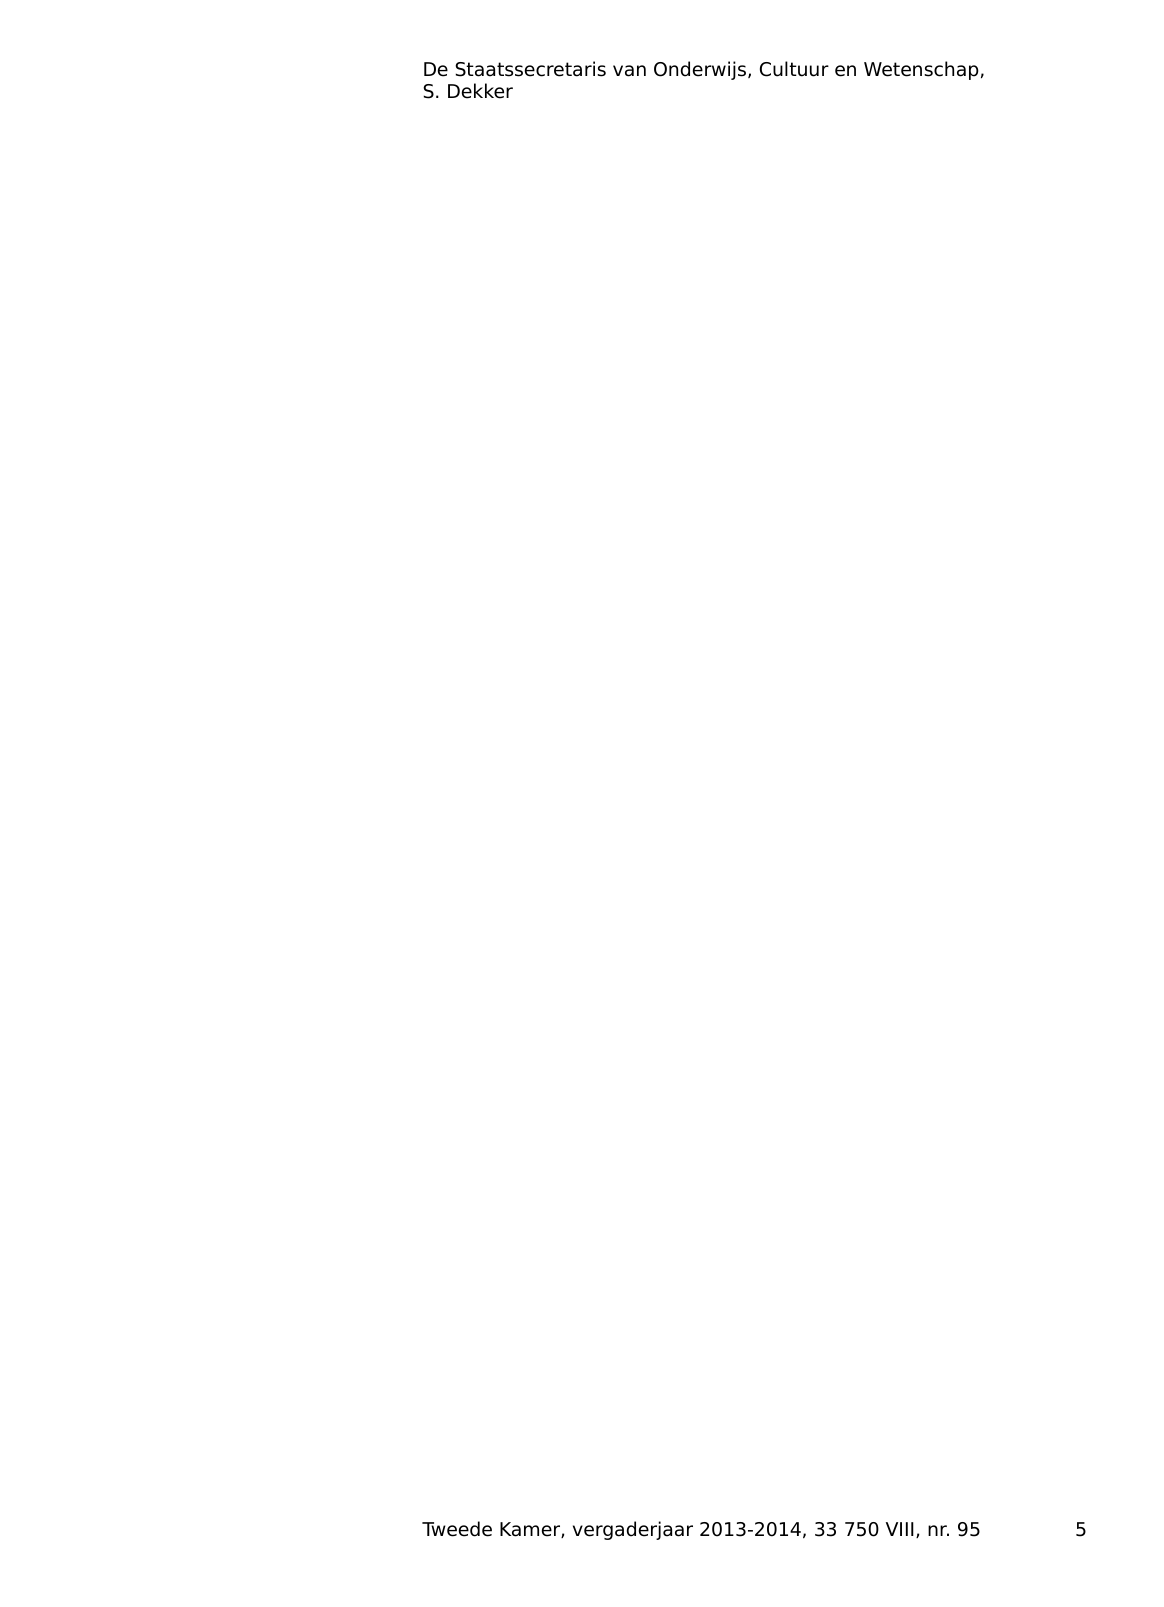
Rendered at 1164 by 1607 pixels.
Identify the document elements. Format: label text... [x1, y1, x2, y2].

text De Staatssecretaris van Onderwijs, Cultuur en Wetenschap, S. Dekker [422, 59, 1087, 103]
